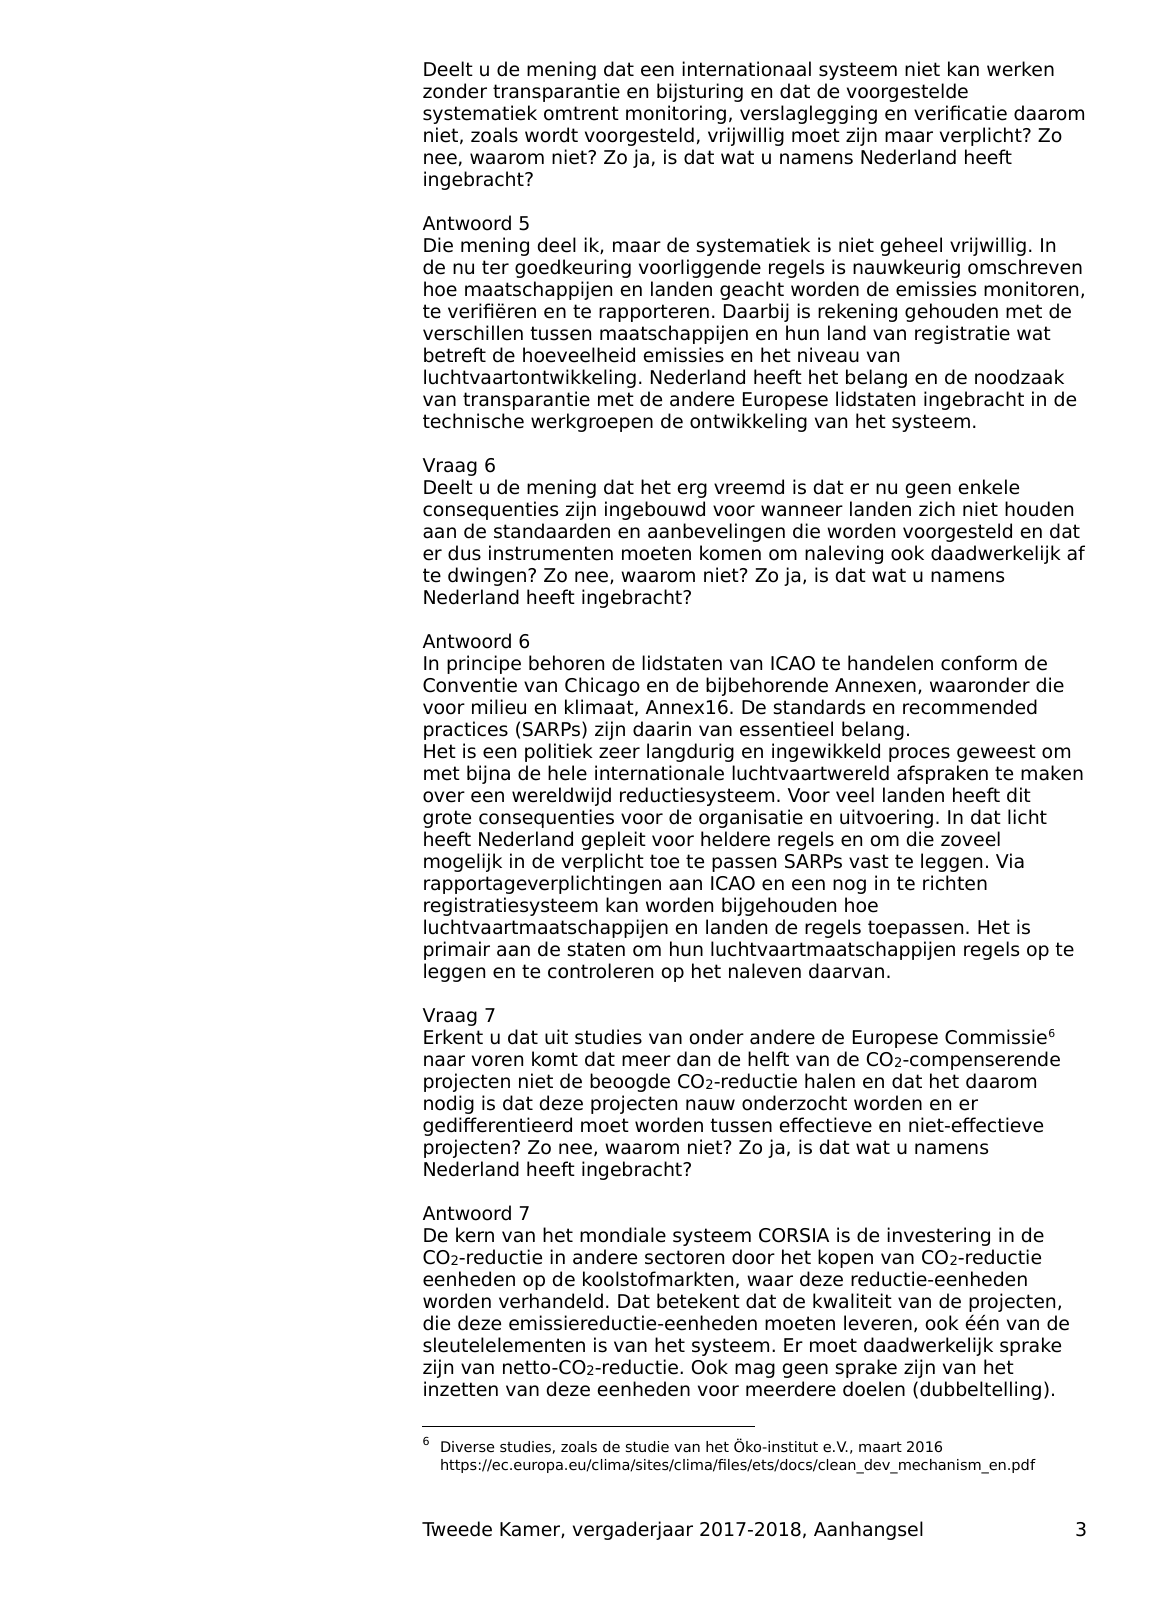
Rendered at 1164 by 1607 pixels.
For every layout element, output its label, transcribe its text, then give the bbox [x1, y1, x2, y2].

text Antwoord 7 [422, 1203, 1087, 1225]
text Diverse studies, zoals de studie van het Öko-institut e.V., maart 2016 https://ec.europa.eu/clima/sites/clima/files/ets/docs/clean_dev_mechanism_en.pdf [422, 1435, 1087, 1474]
text In principe behoren de lidstaten van ICAO te handelen conform de Conventie van Chicago en de bijbehorende Annexen, waaronder die voor milieu en klimaat, Annex16. De standards en recommended practices (SARPs) zijn daarin van essentieel belang. [422, 653, 1087, 741]
text Antwoord 5 [422, 213, 1087, 235]
text Vraag 7 [422, 1005, 1087, 1027]
text Deelt u de mening dat een internationaal systeem niet kan werken zonder transparantie en bijsturing en dat de voorgestelde systematiek omtrent monitoring, verslaglegging en verificatie daarom niet, zoals wordt voorgesteld, vrijwillig moet zijn maar verplicht? Zo nee, waarom niet? Zo ja, is dat wat u namens Nederland heeft ingebracht? [422, 59, 1087, 191]
text Deelt u de mening dat het erg vreemd is dat er nu geen enkele consequenties zijn ingebouwd voor wanneer landen zich niet houden aan de standaarden en aanbevelingen die worden voorgesteld en dat er dus instrumenten moeten komen om naleving ook daadwerkelijk af te dwingen? Zo nee, waarom niet? Zo ja, is dat wat u namens Nederland heeft ingebracht? [422, 477, 1087, 609]
text Die mening deel ik, maar de systematiek is niet geheel vrijwillig. In de nu ter goedkeuring voorliggende regels is nauwkeurig omschreven hoe maatschappijen en landen geacht worden de emissies monitoren, te verifiëren en te rapporteren. Daarbij is rekening gehouden met de verschillen tussen maatschappijen en hun land van registratie wat betreft de hoeveelheid emissies en het niveau van luchtvaartontwikkeling. Nederland heeft het belang en de noodzaak van transparantie met de andere Europese lidstaten ingebracht in de technische werkgroepen de ontwikkeling van het systeem. [422, 235, 1087, 433]
text Het is een politiek zeer langdurig en ingewikkeld proces geweest om met bijna de hele internationale luchtvaartwereld afspraken te maken over een wereldwijd reductiesysteem. Voor veel landen heeft dit grote consequenties voor de organisatie en uitvoering. In dat licht heeft Nederland gepleit voor heldere regels en om die zoveel mogelijk in de verplicht toe te passen SARPs vast te leggen. Via rapportageverplichtingen aan ICAO en een nog in te richten registratiesysteem kan worden bijgehouden hoe luchtvaartmaatschappijen en landen de regels toepassen. Het is primair aan de staten om hun luchtvaartmaatschappijen regels op te leggen en te controleren op het naleven daarvan. [422, 741, 1087, 983]
text De kern van het mondiale systeem CORSIA is de investering in de CO2-reductie in andere sectoren door het kopen van CO2-reductie eenheden op de koolstofmarkten, waar deze reductie-eenheden worden verhandeld. Dat betekent dat de kwaliteit van de projecten, die deze emissiereductie-eenheden moeten leveren, ook één van de sleutelelementen is van het systeem. Er moet daadwerkelijk sprake zijn van netto-CO2-reductie. Ook mag geen sprake zijn van het inzetten van deze eenheden voor meerdere doelen (dubbeltelling). [422, 1225, 1087, 1401]
text Antwoord 6 [422, 631, 1087, 653]
text Erkent u dat uit studies van onder andere de Europese Commissie naar voren komt dat meer dan de helft van de CO2-compenserende projecten niet de beoogde CO2-reductie halen en dat het daarom nodig is dat deze projecten nauw onderzocht worden en er gedifferentieerd moet worden tussen effectieve en niet-effectieve projecten? Zo nee, waarom niet? Zo ja, is dat wat u namens Nederland heeft ingebracht? [422, 1027, 1087, 1181]
text Vraag 6 [422, 455, 1087, 477]
